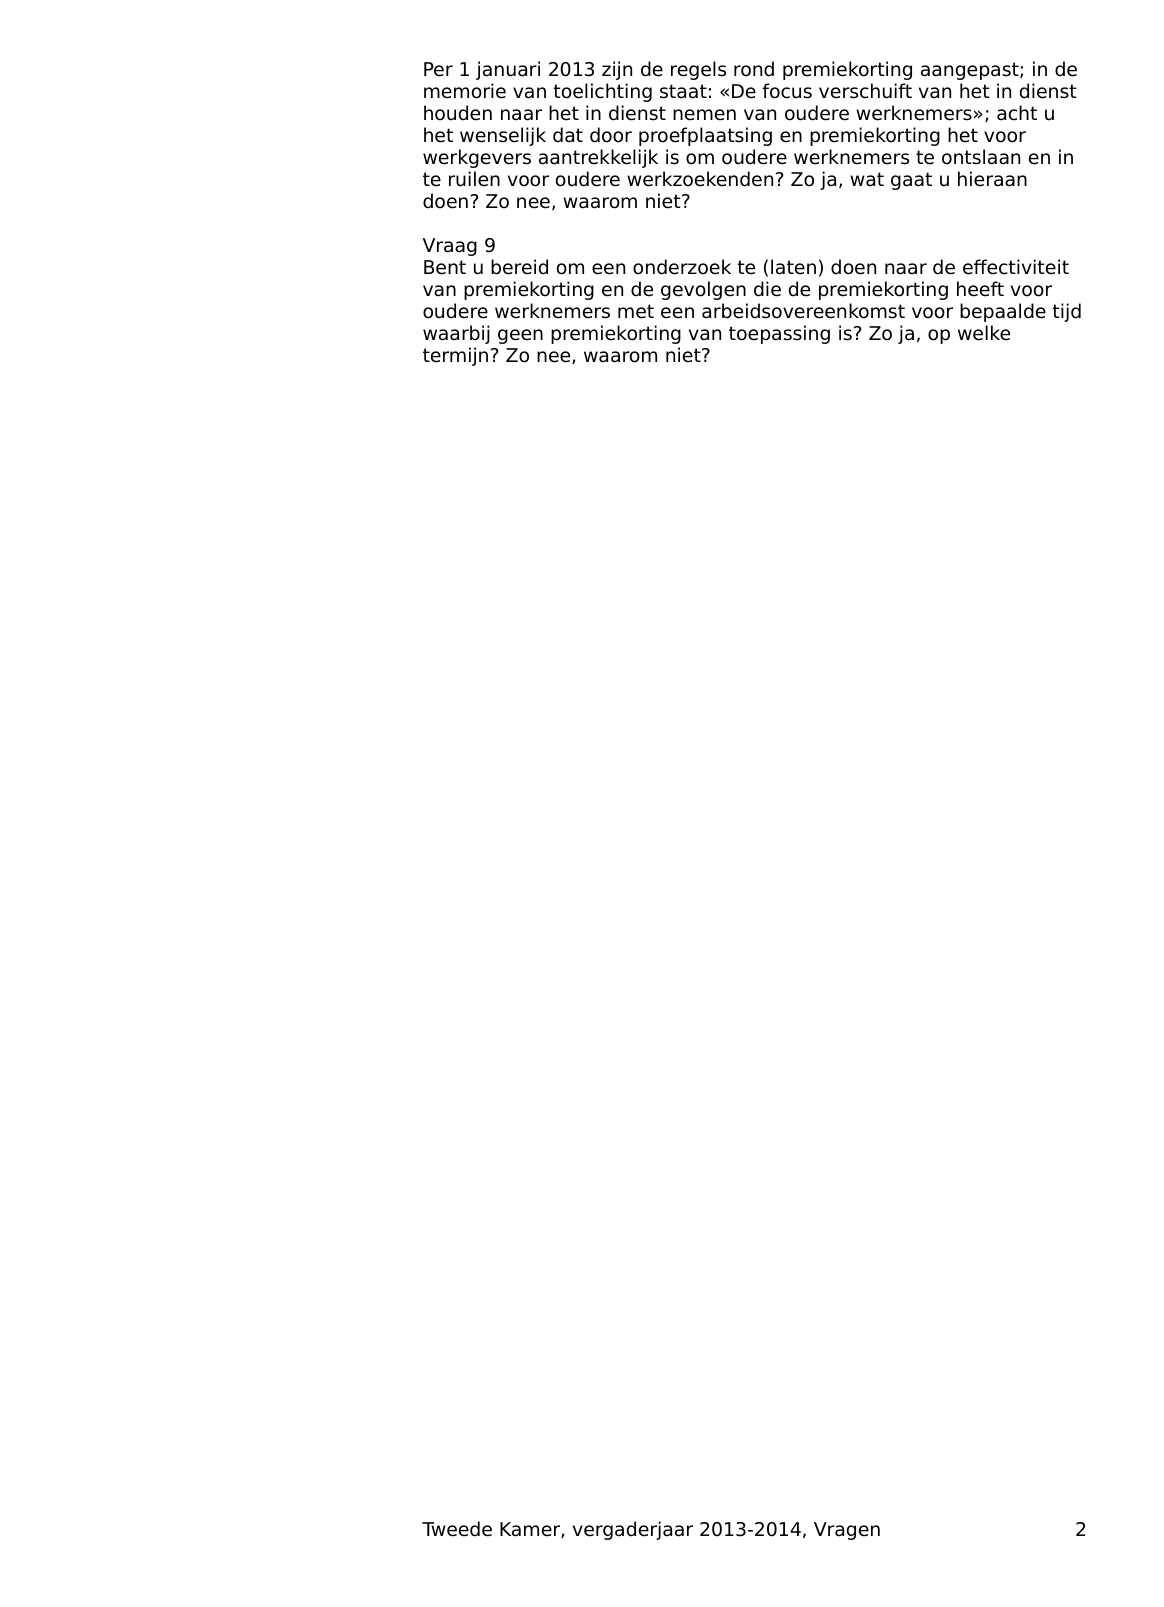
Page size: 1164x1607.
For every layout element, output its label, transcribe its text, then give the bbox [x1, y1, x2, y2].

text Vraag 9 [422, 235, 1087, 257]
text Bent u bereid om een onderzoek te (laten) doen naar de effectiviteit van premiekorting en de gevolgen die de premiekorting heeft voor oudere werknemers met een arbeidsovereenkomst voor bepaalde tijd waarbij geen premiekorting van toepassing is? Zo ja, op welke termijn? Zo nee, waarom niet? [422, 257, 1087, 367]
text Per 1 januari 2013 zijn de regels rond premiekorting aangepast; in de memorie van toelichting staat: «De focus verschuift van het in dienst houden naar het in dienst nemen van oudere werknemers»; acht u het wenselijk dat door proefplaatsing en premiekorting het voor werkgevers aantrekkelijk is om oudere werknemers te ontslaan en in te ruilen voor oudere werkzoekenden? Zo ja, wat gaat u hieraan doen? Zo nee, waarom niet? [422, 59, 1087, 213]
